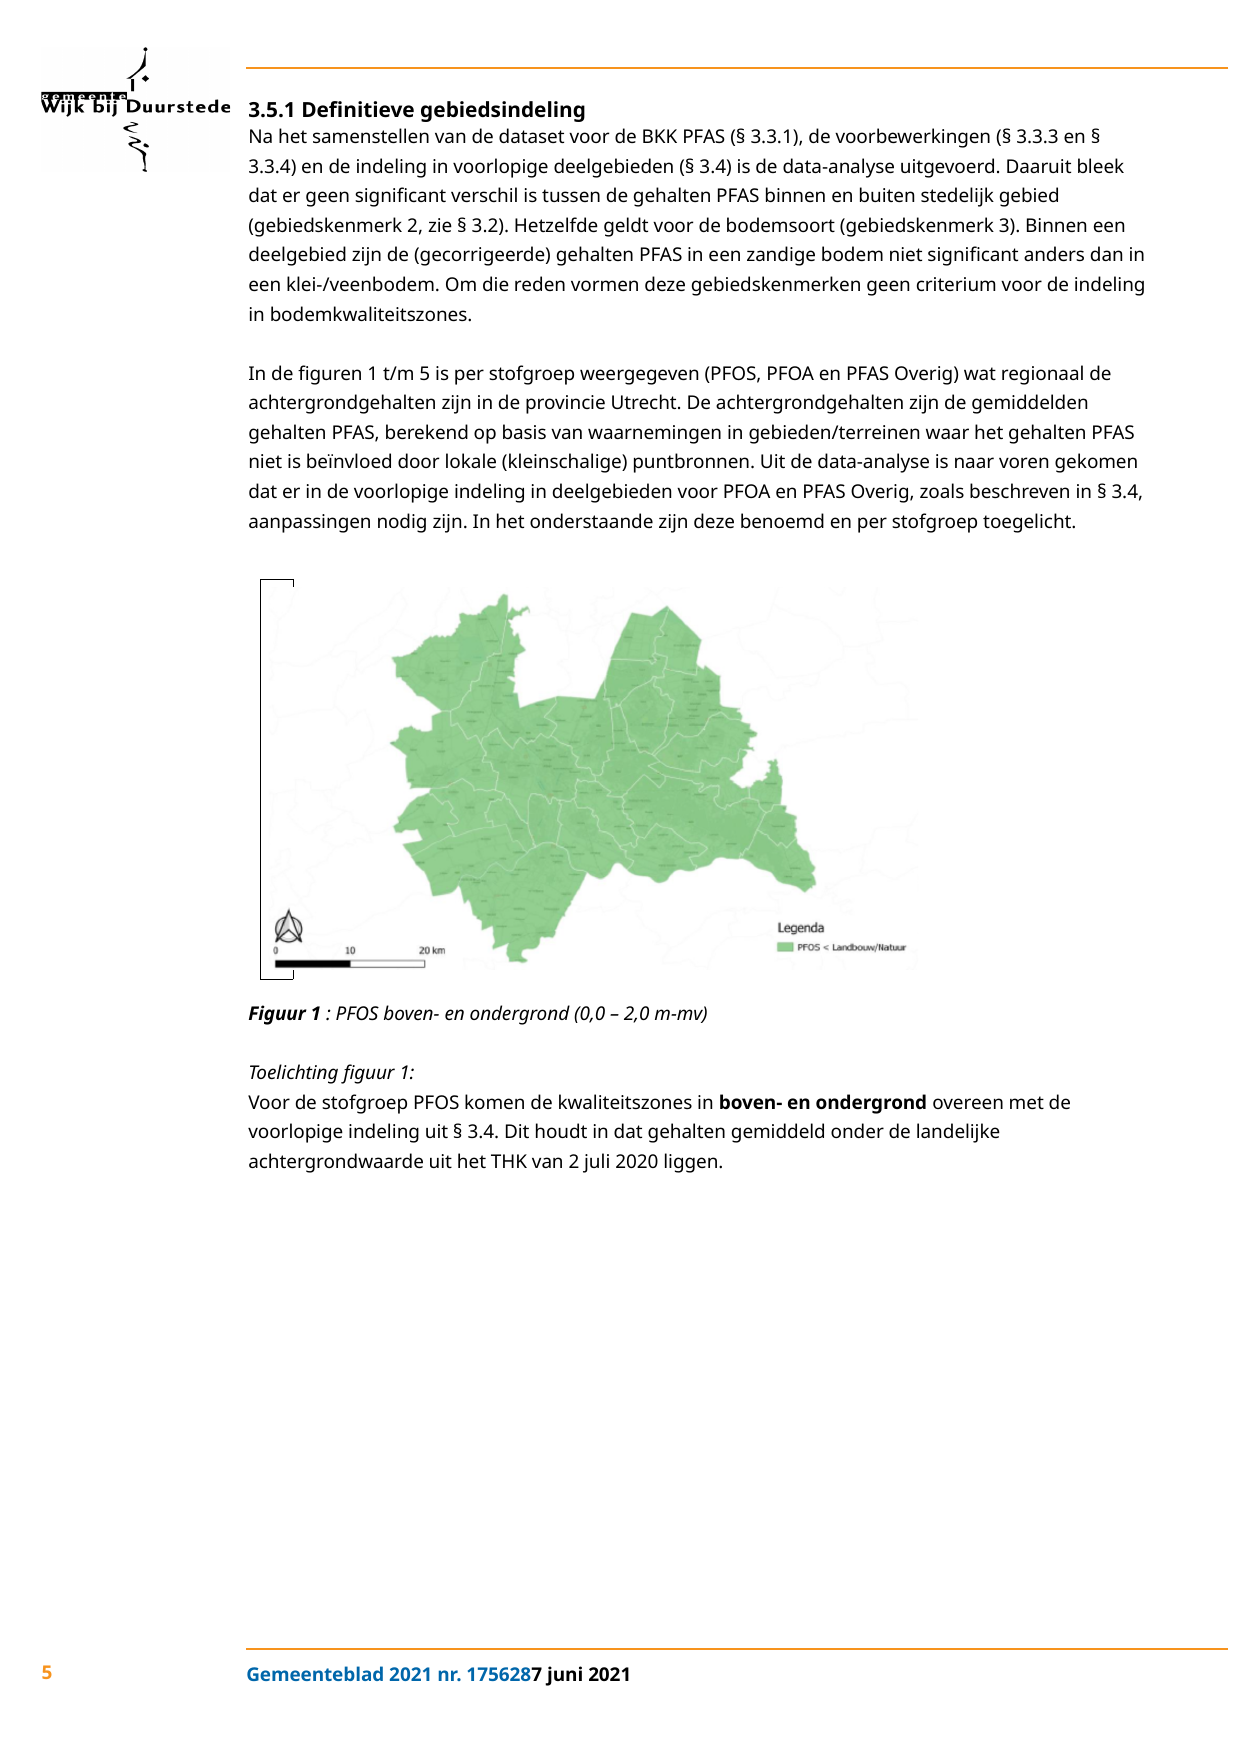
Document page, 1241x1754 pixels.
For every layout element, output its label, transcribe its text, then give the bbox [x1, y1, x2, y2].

text Voor de stofgroep PFOS komen de kwaliteitszones in boven- en ondergrond overeen met de voorlopige indeling uit § 3.4. Dit houdt in dat gehalten gemiddeld onder de landelijke achtergrondwaarde uit het THK van 2 juli 2020 liggen. [248, 1089, 1152, 1174]
text Na het samenstellen van de dataset voor de BKK PFAS (§ 3.3.1), de voorbewerkingen (§ 3.3.3 en § 3.3.4) en de indeling in voorlopige deelgebieden (§ 3.4) is de data-analyse uitgevoerd. Daaruit bleek dat er geen significant verschil is tussen de gehalten PFAS binnen en buiten stedelijk gebied (gebiedskenmerk 2, zie § 3.2). Hetzelfde geldt voor de bodemsoort (gebiedskenmerk 3). Binnen een deelgebied zijn de (gecorrigeerde) gehalten PFAS in een zandige bodem niet significant anders dan in een klei-/veenbodem. Om die reden vormen deze gebiedskenmerken geen criterium voor de indeling in bodemkwaliteitszones. [248, 123, 1152, 326]
text Toelichting figuur 1: [248, 1059, 1152, 1085]
picture [41, 47, 231, 172]
text 3.5.1 Definitieve gebiedsindeling [248, 95, 1152, 123]
text Figuur 1 : PFOS boven- en ondergrond (0,0 – 2,0 m-mv) [248, 1000, 1152, 1026]
picture [268, 587, 919, 970]
text In de figuren 1 t/m 5 is per stofgroep weergegeven (PFOS, PFOA en PFAS Overig) wat regionaal de achtergrondgehalten zijn in de provincie Utrecht. De achtergrondgehalten zijn de gemiddelden gehalten PFAS, berekend op basis van waarnemingen in gebieden/terreinen waar het gehalten PFAS niet is beïnvloed door lokale (kleinschalige) puntbronnen. Uit de data-analyse is naar voren gekomen dat er in de voorlopige indeling in deelgebieden voor PFOA en PFAS Overig, zoals beschreven in § 3.4, aanpassingen nodig zijn. In het onderstaande zijn deze benoemd en per stofgroep toegelicht. [248, 360, 1152, 533]
